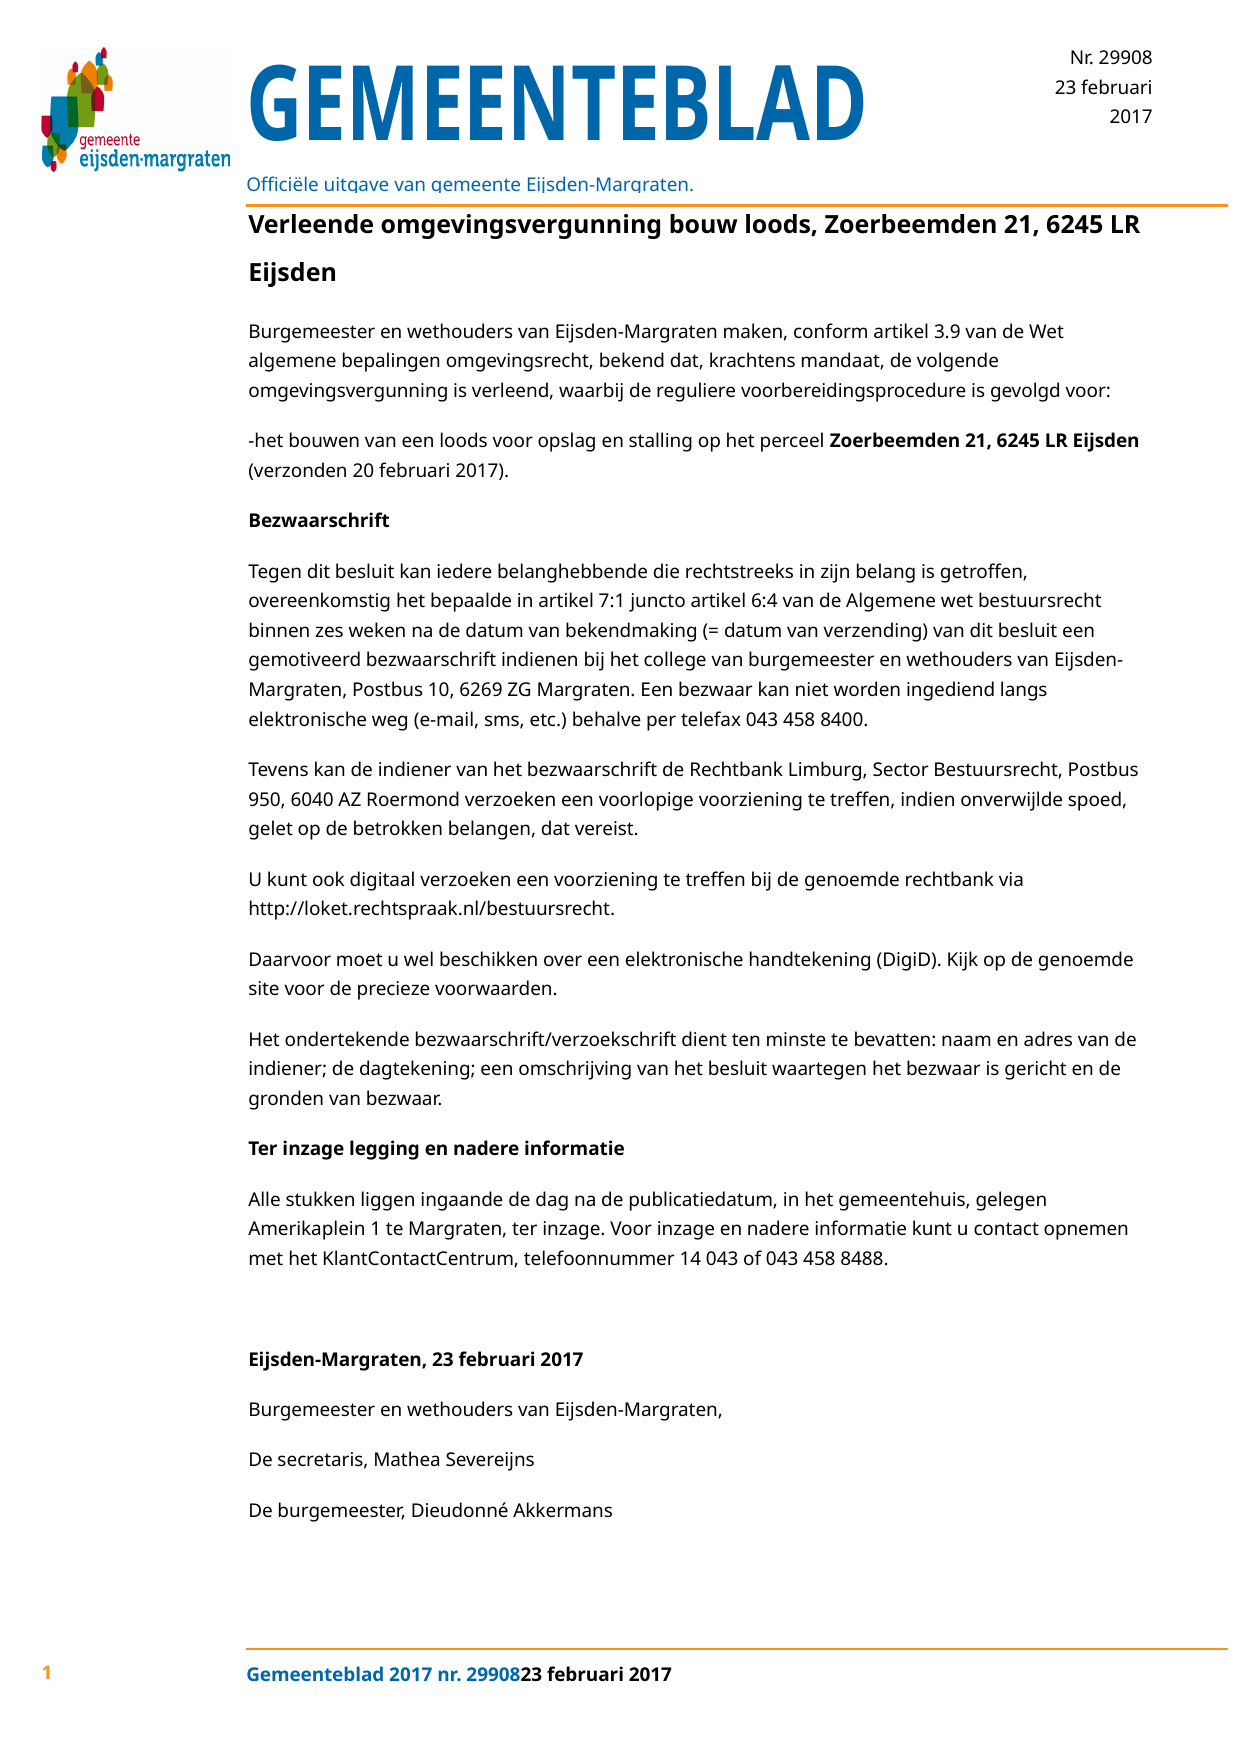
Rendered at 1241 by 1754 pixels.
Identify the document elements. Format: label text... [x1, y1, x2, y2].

text Tevens kan de indiener van het bezwaarschrift de Rechtbank Limburg, Sector Bestuursrecht, Postbus 950, 6040 AZ Roermond verzoeken een voorlopige voorziening te treffen, indien onverwijlde spoed, gelet op de betrokken belangen, dat vereist. [248, 756, 1152, 841]
text Burgemeester en wethouders van Eijsden-Margraten maken, conform artikel 3.9 van de Wet algemene bepalingen omgevingsrecht, bekend dat, krachtens mandaat, de volgende omgevingsvergunning is verleend, waarbij de reguliere voorbereidingsprocedure is gevolgd voor: [248, 318, 1152, 403]
text De secretaris, Mathea Severeijns [248, 1447, 1152, 1472]
text Ter inzage legging en nadere informatie [248, 1135, 1152, 1161]
picture [41, 47, 231, 172]
text Alle stukken liggen ingaande de dag na de publicatiedatum, in het gemeentehuis, gelegen Amerikaplein 1 te Margraten, ter inzage. Voor inzage en nadere informatie kunt u contact opnemen met het KlantContactCentrum, telefoonnummer 14 043 of 043 458 8488. [248, 1186, 1152, 1271]
text Verleende omgevingsvergunning bouw loods, Zoerbeemden 21, 6245 LR Eijsden [248, 207, 1152, 288]
text Tegen dit besluit kan iedere belanghebbende die rechtstreeks in zijn belang is getroffen, overeenkomstig het bepaalde in artikel 7:1 juncto artikel 6:4 van de Algemene wet bestuursrecht binnen zes weken na de datum van bekendmaking (= datum van verzending) van dit besluit een gemotiveerd bezwaarschrift indienen bij het college van burgemeester en wethouders van Eijsden-Margraten, Postbus 10, 6269 ZG Margraten. Een bezwaar kan niet worden ingediend langs elektronische weg (e-mail, sms, etc.) behalve per telefax 043 458 8400. [248, 558, 1152, 732]
text Het ondertekende bezwaarschrift/verzoekschrift dient ten minste te bevatten: naam en adres van de indiener; de dagtekening; een omschrijving van het besluit waartegen het bezwaar is gericht en de gronden van bezwaar. [248, 1026, 1152, 1111]
text U kunt ook digitaal verzoeken een voorziening te treffen bij de genoemde rechtbank via http://loket.rechtspraak.nl/bestuursrecht. [248, 866, 1152, 921]
text Burgemeester en wethouders van Eijsden-Margraten, [248, 1396, 1152, 1422]
text De burgemeester, Dieudonné Akkermans [248, 1497, 1152, 1523]
text -het bouwen van een loods voor opslag en stalling op het perceel Zoerbeemden 21, 6245 LR Eijsden (verzonden 20 februari 2017). [248, 427, 1152, 483]
text Eijsden-Margraten, 23 februari 2017 [248, 1346, 1152, 1372]
text Bezwaarschrift [248, 507, 1152, 533]
text Daarvoor moet u wel beschikken over een elektronische handtekening (DigiD). Kijk op de genoemde site voor de precieze voorwaarden. [248, 946, 1152, 1001]
